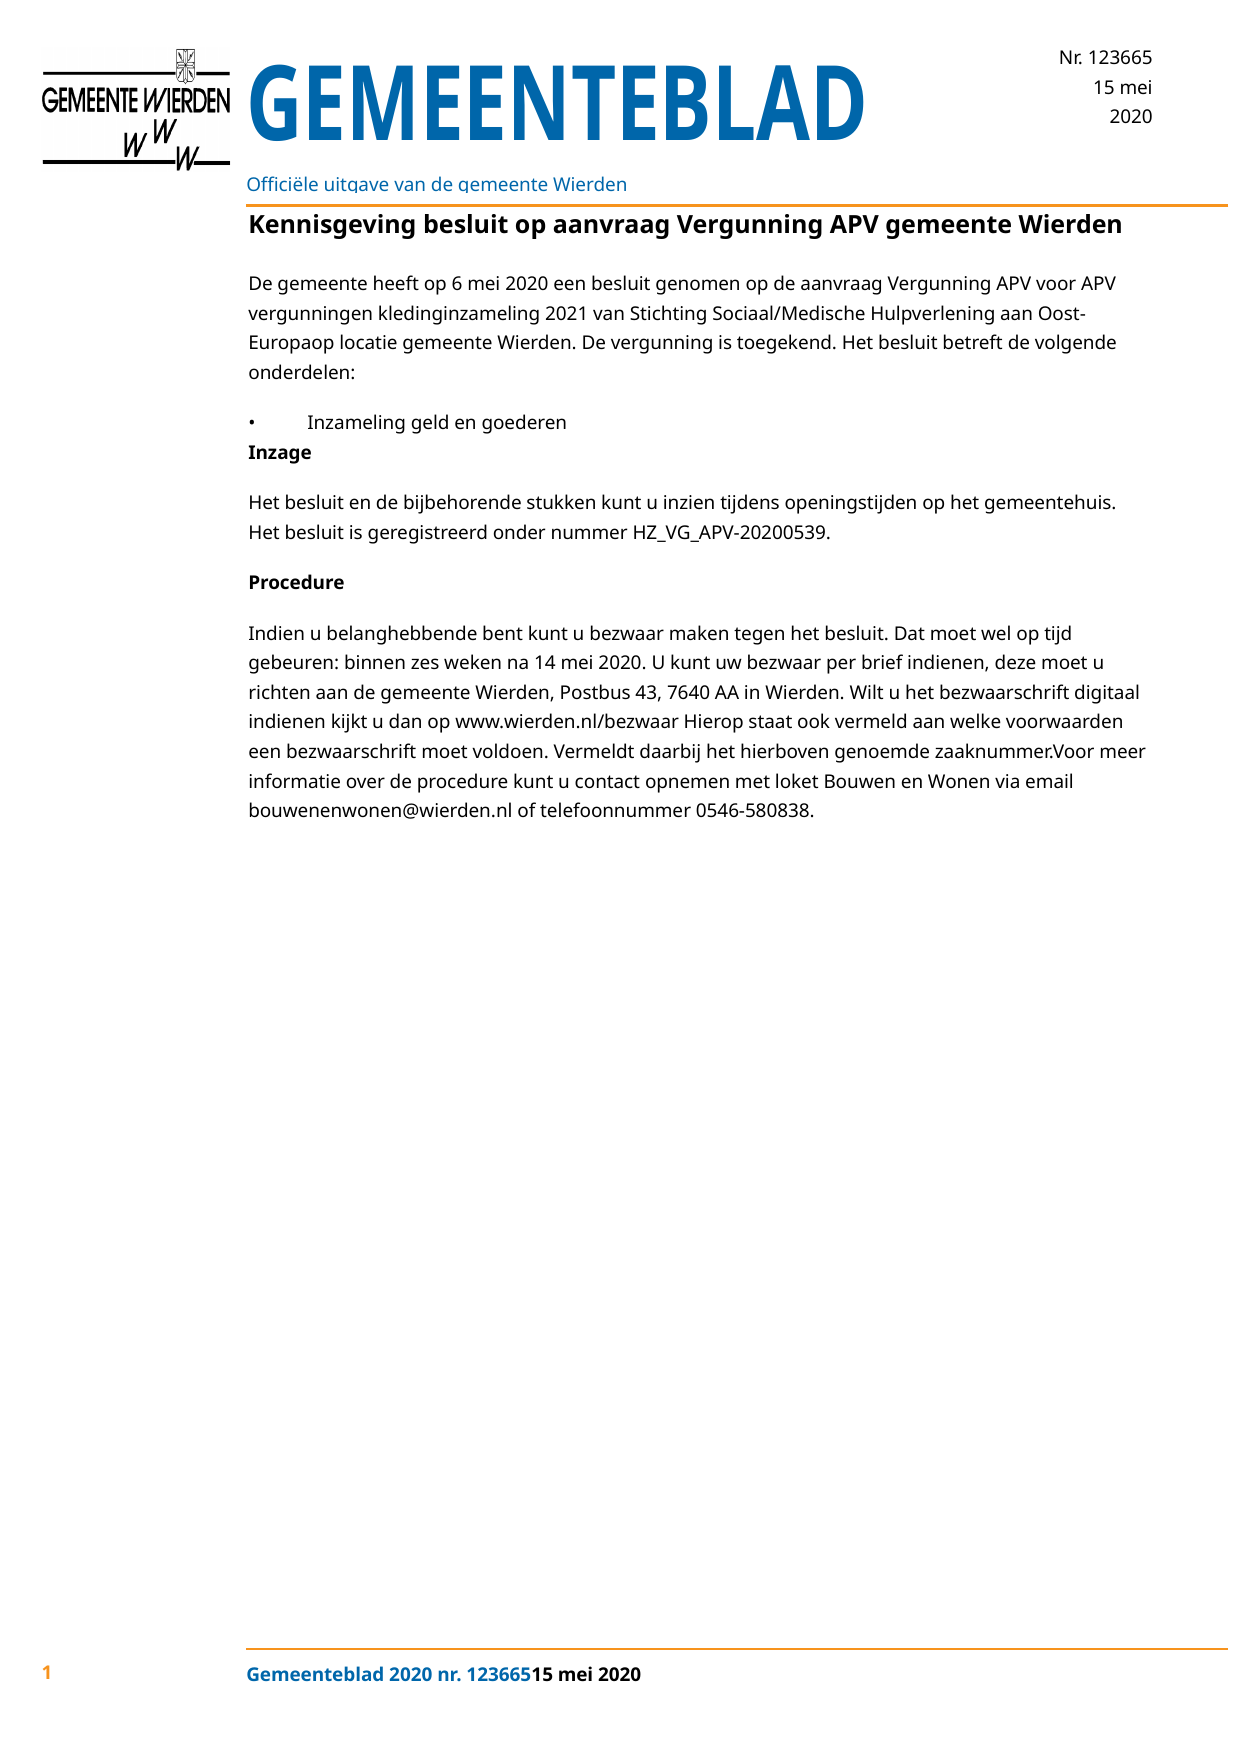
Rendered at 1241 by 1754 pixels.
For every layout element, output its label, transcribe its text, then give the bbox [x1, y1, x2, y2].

picture [41, 47, 231, 172]
text De gemeente heeft op 6 mei 2020 een besluit genomen op de aanvraag Vergunning APV voor APV vergunningen kledinginzameling 2021 van Stichting Sociaal/Medische Hulpverlening aan Oost-Europaop locatie gemeente Wierden. De vergunning is toegekend. Het besluit betreft de volgende onderdelen: [248, 270, 1152, 385]
text Het besluit en de bijbehorende stukken kunt u inzien tijdens openingstijden op het gemeentehuis. Het besluit is geregistreerd onder nummer HZ_VG_APV-20200539. [248, 489, 1152, 545]
text Procedure [248, 569, 1152, 595]
text Indien u belanghebbende bent kunt u bezwaar maken tegen het besluit. Dat moet wel op tijd gebeuren: binnen zes weken na 14 mei 2020. U kunt uw bezwaar per brief indienen, deze moet u richten aan de gemeente Wierden, Postbus 43, 7640 AA in Wierden. Wilt u het bezwaarschrift digitaal indienen kijkt u dan op www.wierden.nl/bezwaar Hierop staat ook vermeld aan welke voorwaarden een bezwaarschrift moet voldoen. Vermeldt daarbij het hierboven genoemde zaaknummer.Voor meer informatie over de procedure kunt u contact opnemen met loket Bouwen en Wonen via email bouwenenwonen@wierden.nl of telefoonnummer 0546-580838. [248, 620, 1152, 823]
text Inzage [248, 439, 1152, 465]
text Kennisgeving besluit op aanvraag Vergunning APV gemeente Wierden [248, 207, 1152, 241]
list Inzameling geld en goederen [248, 409, 1152, 435]
